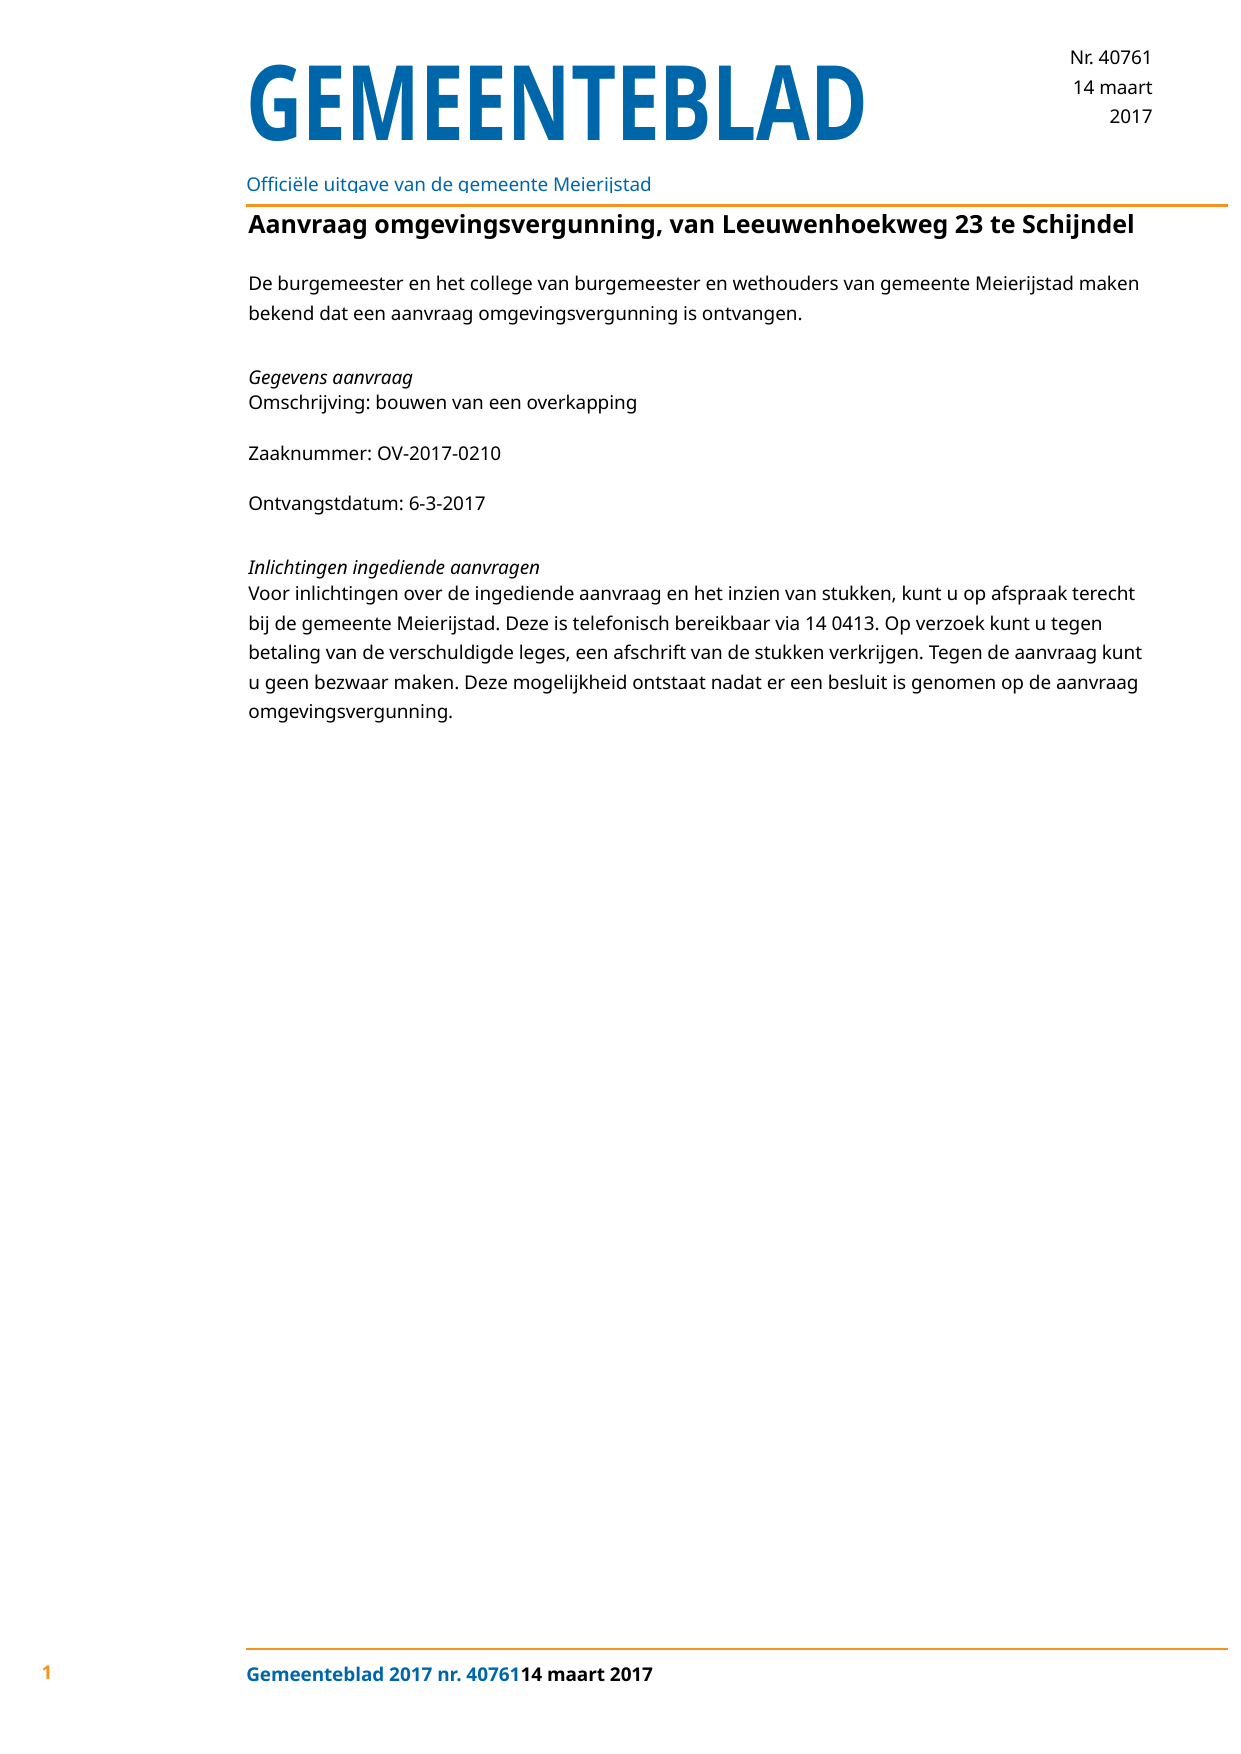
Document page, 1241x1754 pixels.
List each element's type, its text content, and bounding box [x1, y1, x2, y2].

text Inlichtingen ingediende aanvragen [248, 554, 1152, 580]
text De burgemeester en het college van burgemeester en wethouders van gemeente Meierijstad maken bekend dat een aanvraag omgevingsvergunning is ontvangen. [248, 270, 1152, 326]
text Aanvraag omgevingsvergunning, van Leeuwenhoekweg 23 te Schijndel [248, 207, 1152, 241]
picture [41, 47, 231, 172]
text Gegevens aanvraag [248, 364, 1152, 389]
text Zaaknummer: OV-2017-0210 [248, 440, 1152, 466]
text Omschrijving: bouwen van een overkapping [248, 389, 1152, 415]
text Voor inlichtingen over de ingediende aanvraag en het inzien van stukken, kunt u op afspraak terecht bij de gemeente Meierijstad. Deze is telefonisch bereikbaar via 14 0413. Op verzoek kunt u tegen betaling van de verschuldigde leges, een afschrift van de stukken verkrijgen. Tegen de aanvraag kunt u geen bezwaar maken. Deze mogelijkheid ontstaat nadat er een besluit is genomen op de aanvraag omgevingsvergunning. [248, 580, 1152, 724]
text Ontvangstdatum: 6-3-2017 [248, 490, 1152, 516]
